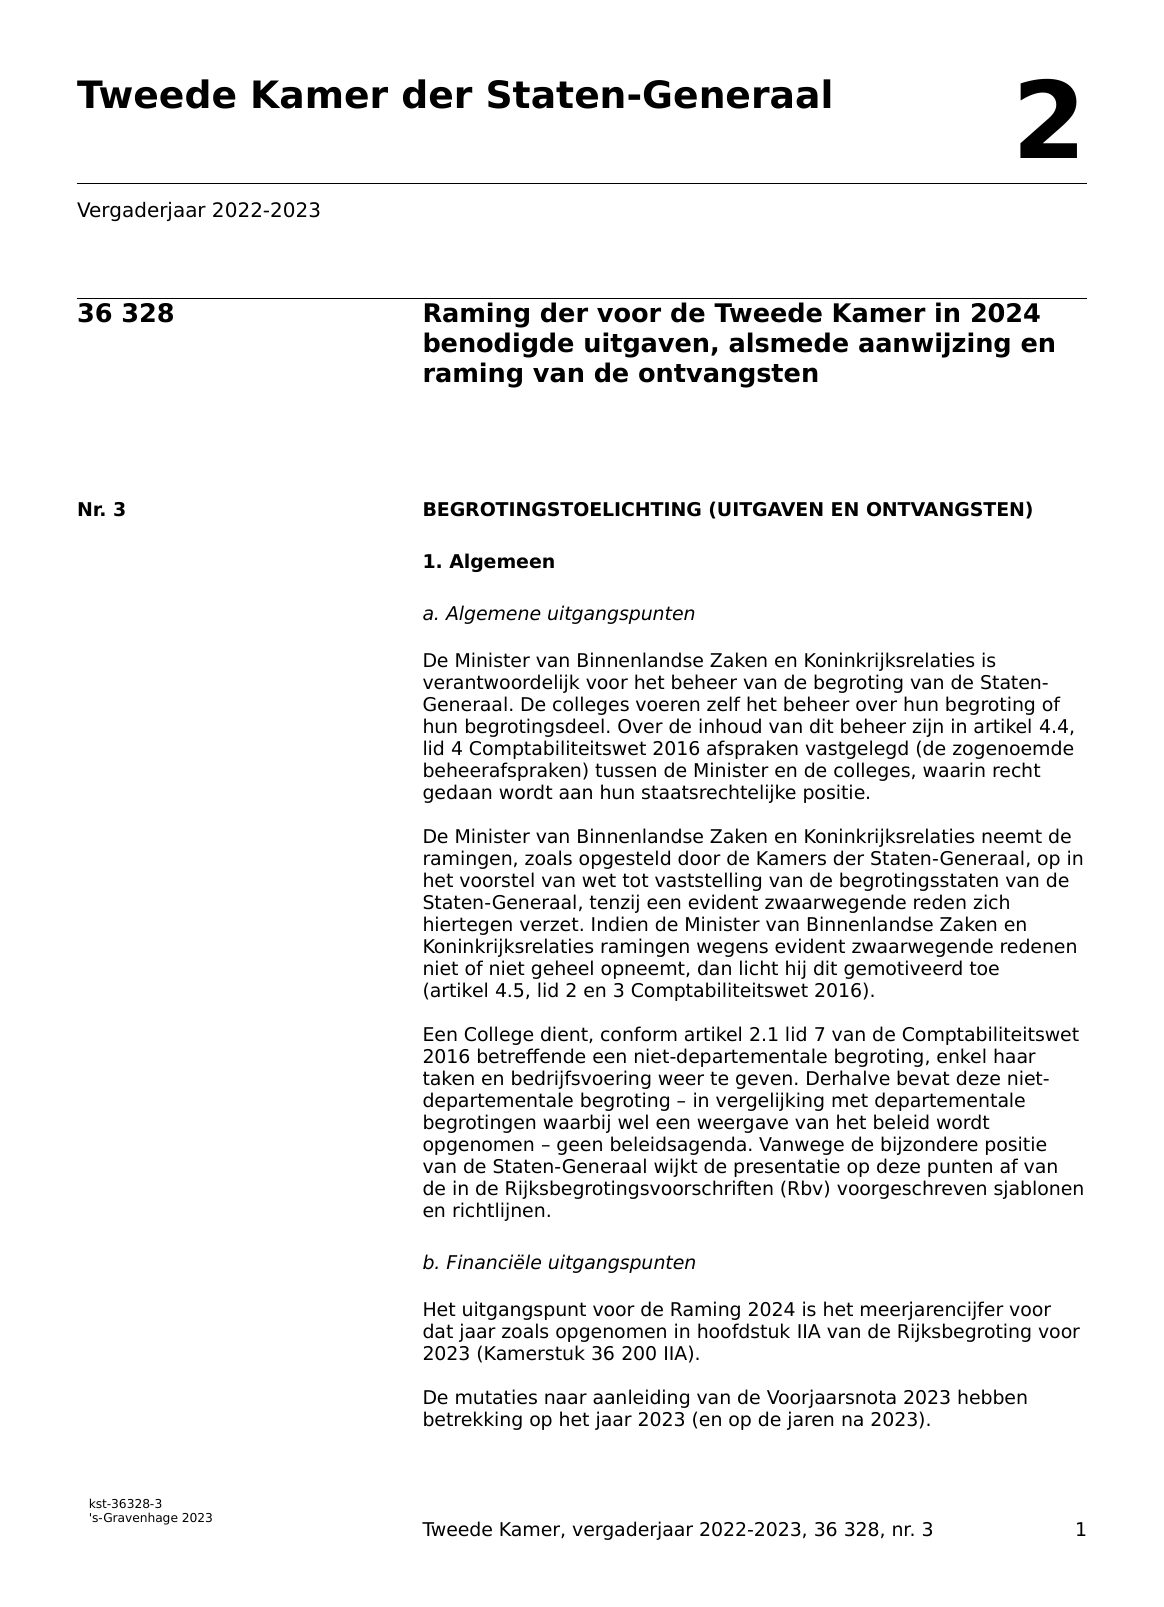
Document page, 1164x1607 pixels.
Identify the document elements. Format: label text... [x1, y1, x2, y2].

subtitle Nr. 3 BEGROTINGSTOELICHTING (UITGAVEN EN ONTVANGSTEN) [77, 499, 1087, 521]
text De Minister van Binnenlandse Zaken en Koninkrijksrelaties is verantwoordelijk voor het beheer van de begroting van de Staten-Generaal. De colleges voeren zelf het beheer over hun begroting of hun begrotingsdeel. Over de inhoud van dit beheer zijn in artikel 4.4, lid 4 Comptabiliteitswet 2016 afspraken vastgelegd (de zogenoemde beheerafspraken) tussen de Minister en de colleges, waarin recht gedaan wordt aan hun staatsrechtelijke positie. [422, 650, 1087, 804]
subtitle 36 328 Raming der voor de Tweede Kamer in 2024 benodigde uitgaven, alsmede aanwijzing en raming van de ontvangsten [77, 299, 1087, 388]
subtitle 1. Algemeen [422, 551, 1087, 573]
text kst-36328-3 [88, 1497, 323, 1511]
table_cell Vergaderjaar 2022-2023 [77, 184, 1087, 298]
text Een College dient, conform artikel 2.1 lid 7 van de Comptabiliteitswet 2016 betreffende een niet-departementale begroting, enkel haar taken en bedrijfsvoering weer te geven. Derhalve bevat deze niet-departementale begroting – in vergelijking met departementale begrotingen waarbij wel een weergave van het beleid wordt opgenomen – geen beleidsagenda. Vanwege de bijzondere positie van de Staten-Generaal wijkt de presentatie op deze punten af van de in de Rijksbegrotingsvoorschriften (Rbv) voorgeschreven sjablonen en richtlijnen. [422, 1024, 1087, 1222]
table_header 2 [886, 59, 1087, 183]
text De mutaties naar aanleiding van de Voorjaarsnota 2023 hebben betrekking op het jaar 2023 (en op de jaren na 2023). [422, 1387, 1087, 1431]
text 's-Gravenhage 2023 [88, 1511, 323, 1525]
table_header Tweede Kamer der Staten-Generaal [77, 59, 886, 183]
subtitle a. Algemene uitgangspunten [422, 603, 1087, 625]
subtitle b. Financiële uitgangspunten [422, 1252, 1087, 1274]
text Het uitgangspunt voor de Raming 2024 is het meerjarencijfer voor dat jaar zoals opgenomen in hoofdstuk IIA van de Rijksbegroting voor 2023 (Kamerstuk 36 200 IIA). [422, 1299, 1087, 1365]
text De Minister van Binnenlandse Zaken en Koninkrijksrelaties neemt de ramingen, zoals opgesteld door de Kamers der Staten-Generaal, op in het voorstel van wet tot vaststelling van de begrotingsstaten van de Staten-Generaal, tenzij een evident zwaarwegende reden zich hiertegen verzet. Indien de Minister van Binnenlandse Zaken en Koninkrijksrelaties ramingen wegens evident zwaarwegende redenen niet of niet geheel opneemt, dan licht hij dit gemotiveerd toe (artikel 4.5, lid 2 en 3 Comptabiliteitswet 2016). [422, 826, 1087, 1002]
